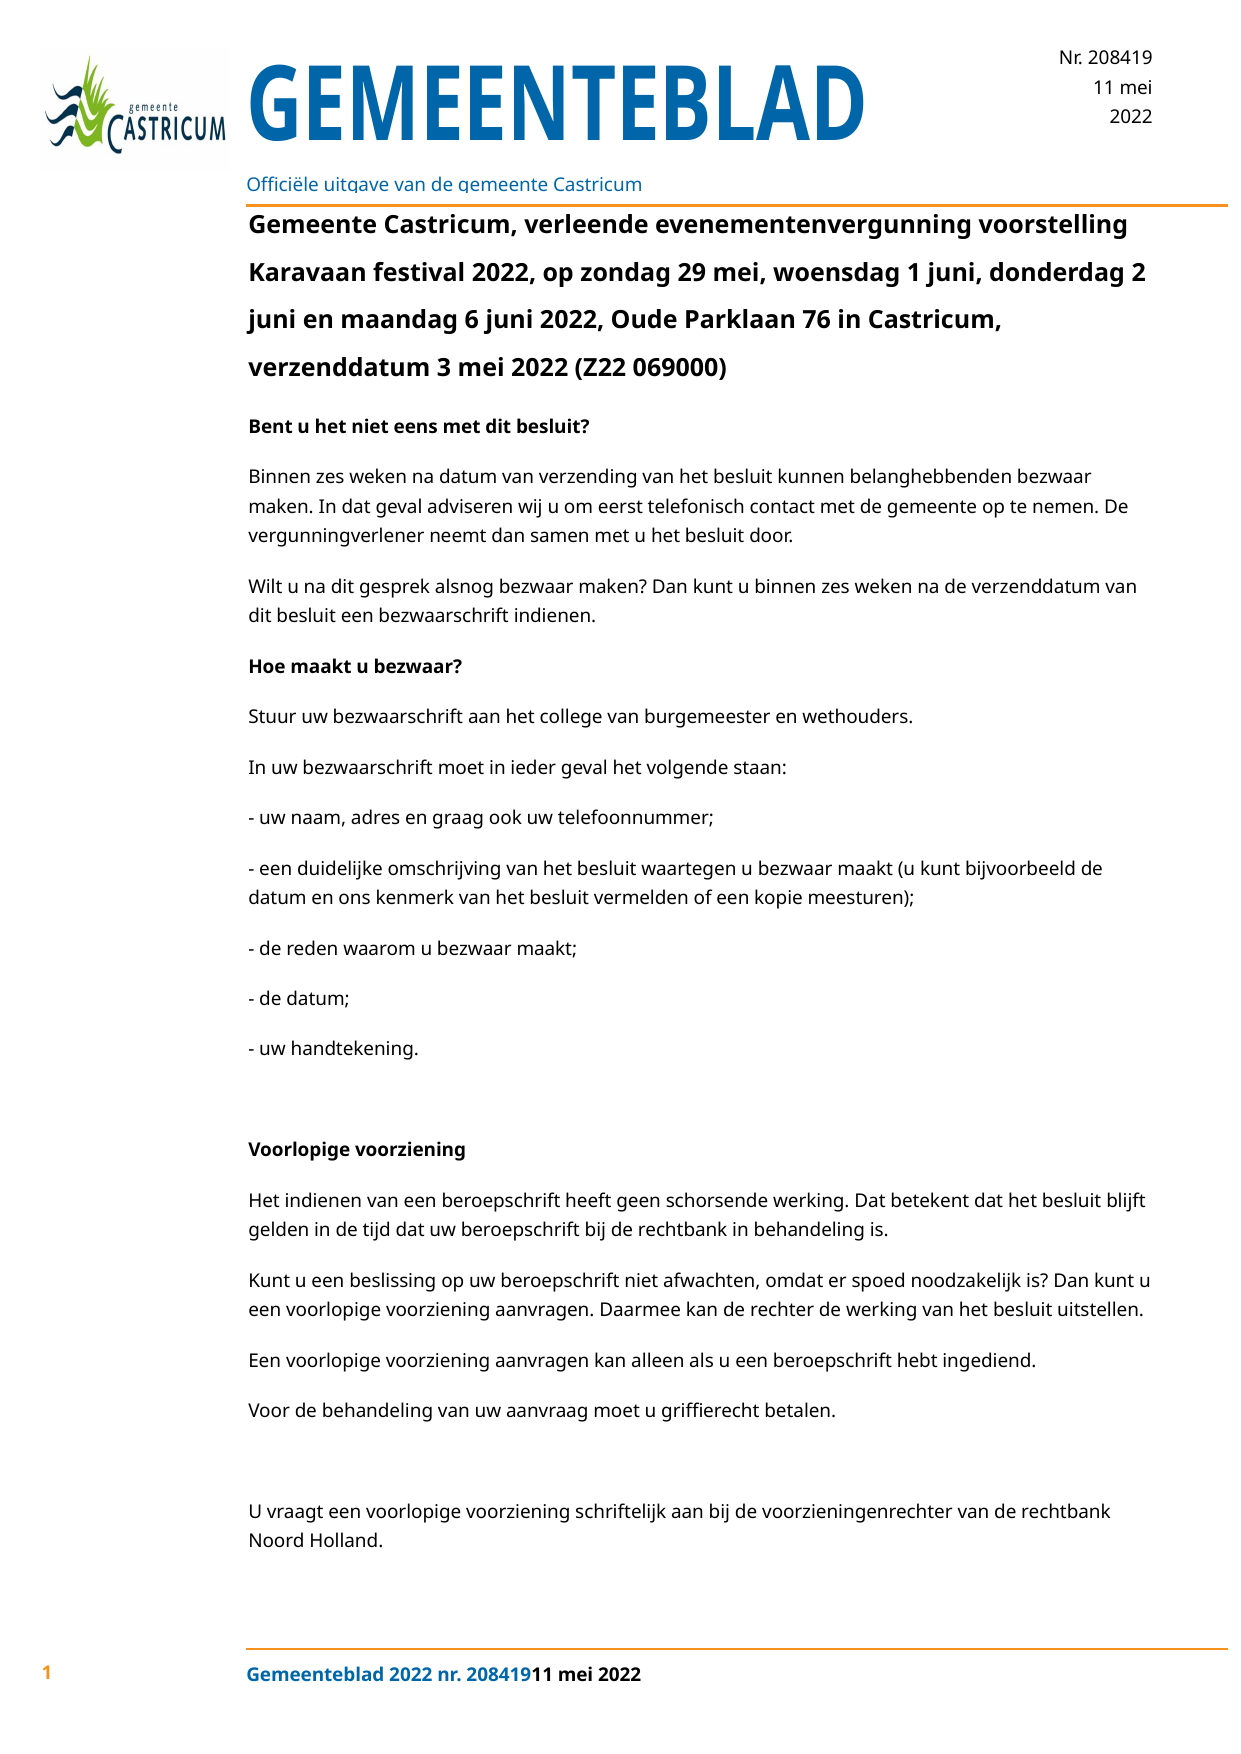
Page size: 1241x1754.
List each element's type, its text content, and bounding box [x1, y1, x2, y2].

text Binnen zes weken na datum van verzending van het besluit kunnen belanghebbenden bezwaar maken. In dat geval adviseren wij u om eerst telefonisch contact met de gemeente op te nemen. De vergunningverlener neemt dan samen met u het besluit door. [248, 463, 1152, 548]
text Voor de behandeling van uw aanvraag moet u griffierecht betalen. [248, 1397, 1152, 1423]
text Gemeente Castricum, verleende evenementenvergunning voorstelling Karavaan festival 2022, op zondag 29 mei, woensdag 1 juni, donderdag 2 juni en maandag 6 juni 2022, Oude Parklaan 76 in Castricum, verzenddatum 3 mei 2022 (Z22 069000) [248, 207, 1152, 384]
text Wilt u na dit gesprek alsnog bezwaar maken? Dan kunt u binnen zes weken na de verzenddatum van dit besluit een bezwaarschrift indienen. [248, 573, 1152, 628]
text - uw handtekening. [248, 1036, 1152, 1061]
text - uw naam, adres en graag ook uw telefoonnummer; [248, 804, 1152, 830]
text - de datum; [248, 985, 1152, 1011]
text Een voorlopige voorziening aanvragen kan alleen als u een beroepschrift hebt ingediend. [248, 1347, 1152, 1373]
text - een duidelijke omschrijving van het besluit waartegen u bezwaar maakt (u kunt bijvoorbeeld de datum en ons kenmerk van het besluit vermelden of een kopie meesturen); [248, 855, 1152, 910]
text Stuur uw bezwaarschrift aan het college van burgemeester en wethouders. [248, 703, 1152, 729]
text U vraagt een voorlopige voorziening schriftelijk aan bij de voorzieningenrechter van de rechtbank Noord Holland. [248, 1498, 1152, 1553]
text Voorlopige voorziening [248, 1136, 1152, 1162]
picture [41, 47, 231, 172]
text In uw bezwaarschrift moet in ieder geval het volgende staan: [248, 754, 1152, 780]
text Bent u het niet eens met dit besluit? [248, 413, 1152, 439]
text Kunt u een beslissing op uw beroepschrift niet afwachten, omdat er spoed noodzakelijk is? Dan kunt u een voorlopige voorziening aanvragen. Daarmee kan de rechter de werking van het besluit uitstellen. [248, 1267, 1152, 1322]
text Hoe maakt u bezwaar? [248, 653, 1152, 679]
text Het indienen van een beroepschrift heeft geen schorsende werking. Dat betekent dat het besluit blijft gelden in de tijd dat uw beroepschrift bij de rechtbank in behandeling is. [248, 1187, 1152, 1242]
text - de reden waarom u bezwaar maakt; [248, 935, 1152, 961]
